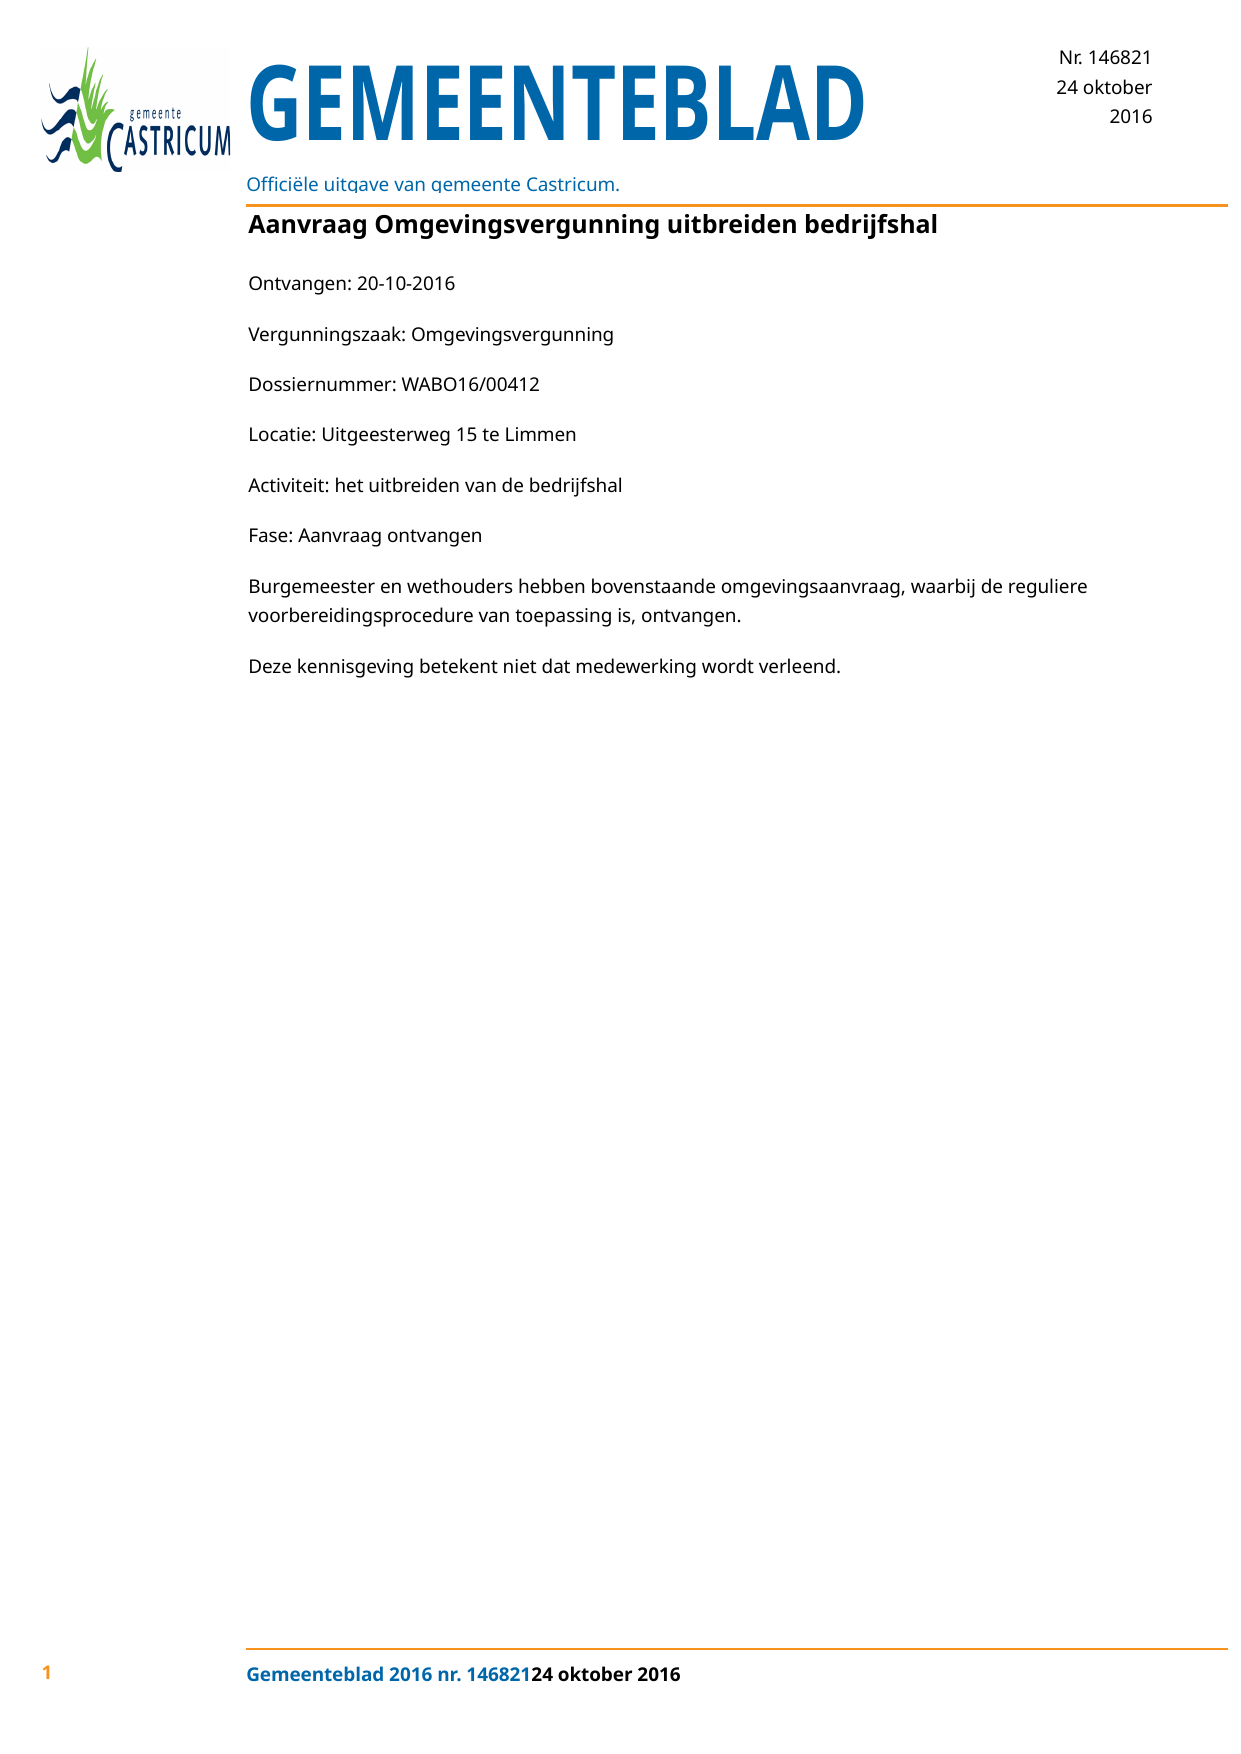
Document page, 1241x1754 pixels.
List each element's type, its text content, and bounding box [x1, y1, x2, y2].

text Activiteit: het uitbreiden van de bedrijfshal [248, 472, 1152, 498]
text Ontvangen: 20-10-2016 [248, 270, 1152, 296]
text Aanvraag Omgevingsvergunning uitbreiden bedrijfshal [248, 207, 1152, 241]
text Burgemeester en wethouders hebben bovenstaande omgevingsaanvraag, waarbij de reguliere voorbereidingsprocedure van toepassing is, ontvangen. [248, 573, 1152, 628]
text Vergunningszaak: Omgevingsvergunning [248, 321, 1152, 346]
text Locatie: Uitgeesterweg 15 te Limmen [248, 422, 1152, 447]
picture [41, 47, 231, 172]
text Deze kennisgeving betekent niet dat medewerking wordt verleend. [248, 653, 1152, 678]
text Fase: Aanvraag ontvangen [248, 522, 1152, 548]
text Dossiernummer: WABO16/00412 [248, 371, 1152, 397]
